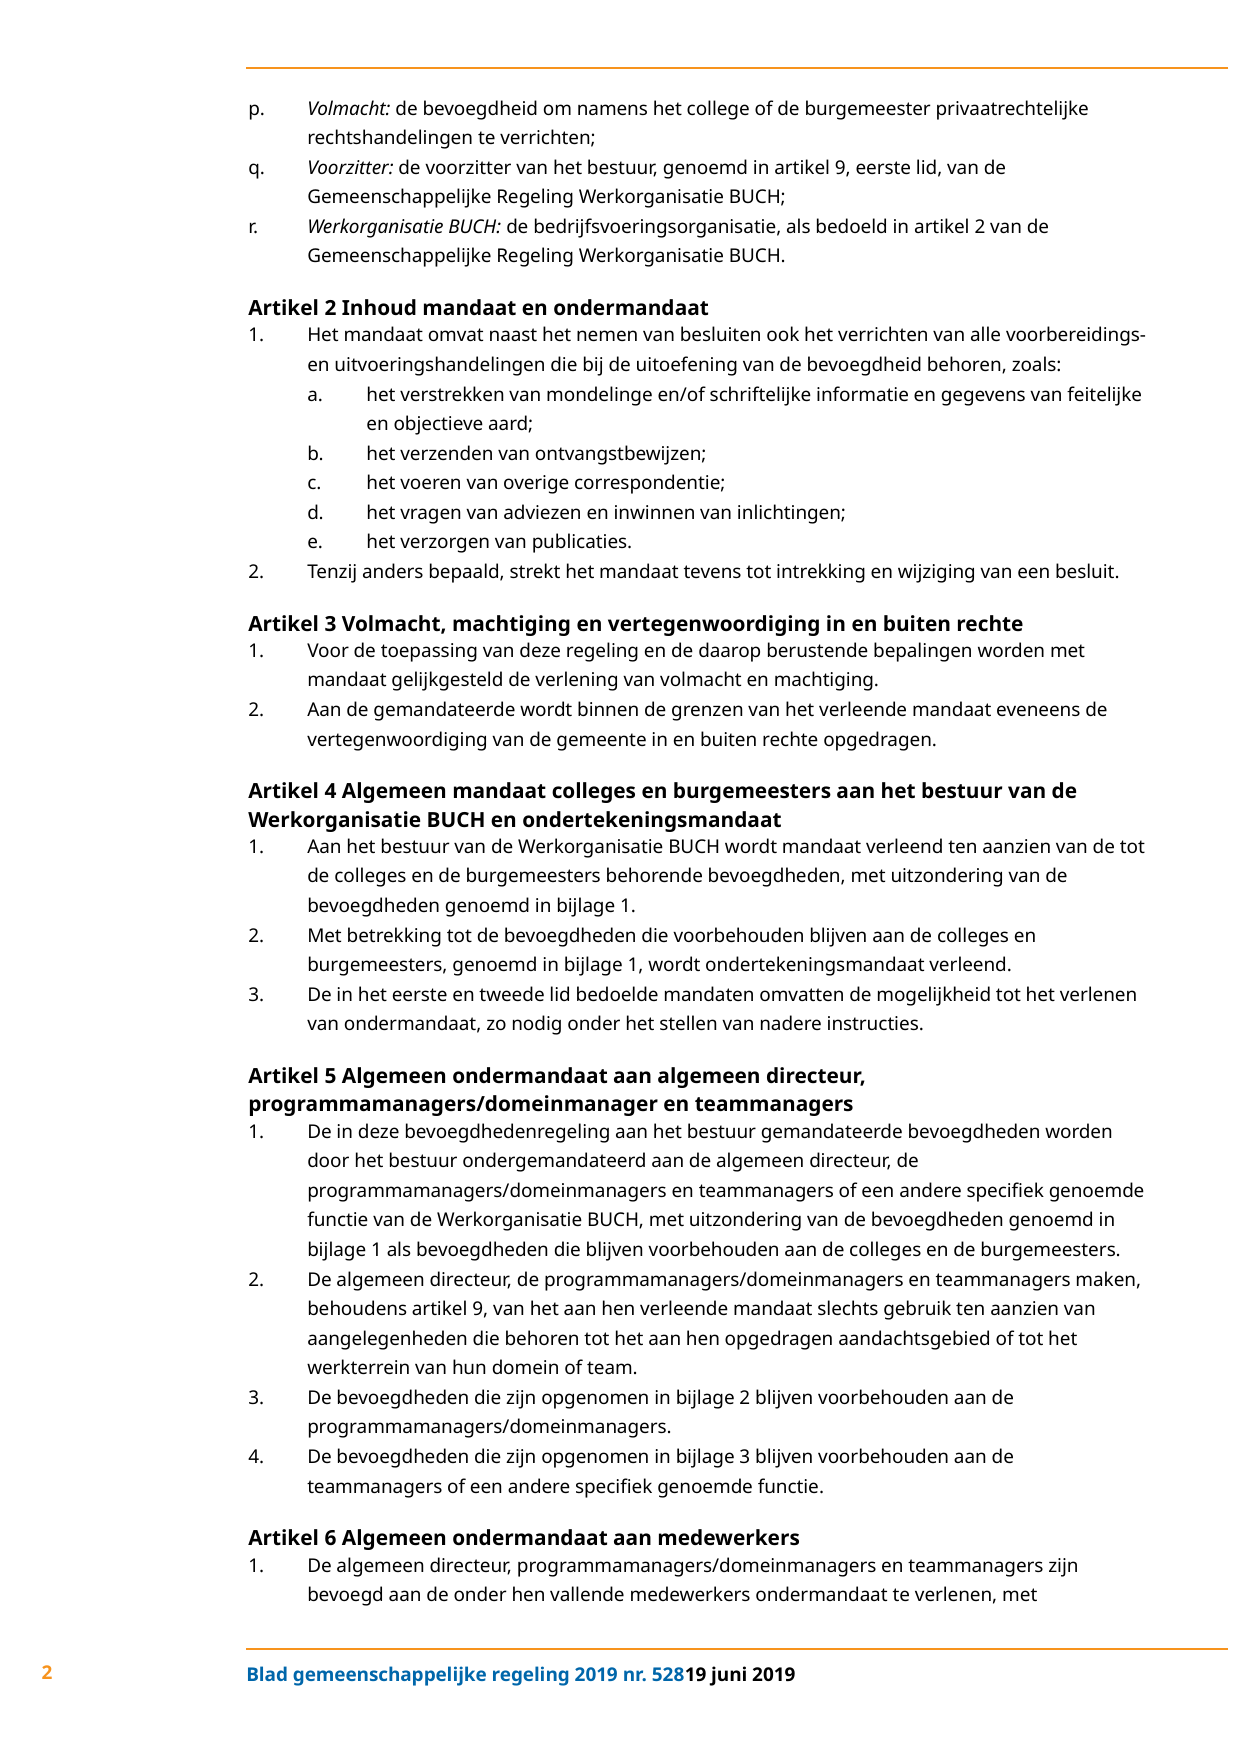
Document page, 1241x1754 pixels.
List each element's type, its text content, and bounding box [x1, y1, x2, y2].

list De in het eerste en tweede lid bedoelde mandaten omvatten de mogelijkheid tot het verlenen van ondermandaat, zo nodig onder het stellen van nadere instructies. [248, 981, 1152, 1036]
list Het mandaat omvat naast het nemen van besluiten ook het verrichten van alle voorbereidings- en uitvoeringshandelingen die bij de uitoefening van de bevoegdheid behoren, zoals: [248, 322, 1152, 377]
text Artikel 6 Algemeen ondermandaat aan medewerkers [248, 1523, 1152, 1552]
list het verzenden van ontvangstbewijzen; [307, 440, 1152, 466]
list Voor de toepassing van deze regeling en de daarop berustende bepalingen worden met mandaat gelijkgesteld de verlening van volmacht en machtiging. [248, 637, 1152, 692]
list Werkorganisatie BUCH: de bedrijfsvoeringsorganisatie, als bedoeld in artikel 2 van de Gemeenschappelijke Regeling Werkorganisatie BUCH. [248, 213, 1152, 268]
list Aan de gemandateerde wordt binnen de grenzen van het verleende mandaat eveneens de vertegenwoordiging van de gemeente in en buiten rechte opgedragen. [248, 696, 1152, 752]
list het voeren van overige correspondentie; [307, 469, 1152, 495]
list De bevoegdheden die zijn opgenomen in bijlage 3 blijven voorbehouden aan de teammanagers of een andere specifiek genoemde functie. [248, 1443, 1152, 1499]
text Artikel 5 Algemeen ondermandaat aan algemeen directeur, programmamanagers/domeinmanager en teammanagers [248, 1061, 1152, 1118]
text Artikel 4 Algemeen mandaat colleges en burgemeesters aan het bestuur van de Werkorganisatie BUCH en ondertekeningsmandaat [248, 776, 1152, 833]
list Aan het bestuur van de Werkorganisatie BUCH wordt mandaat verleend ten aanzien van de tot de colleges en de burgemeesters behorende bevoegdheden, met uitzondering van de bevoegdheden genoemd in bijlage 1. [248, 833, 1152, 918]
list De algemeen directeur, de programmamanagers/domeinmanagers en teammanagers maken, behoudens artikel 9, van het aan hen verleende mandaat slechts gebruik ten aanzien van aangelegenheden die behoren tot het aan hen opgedragen aandachtsgebied of tot het werkterrein van hun domein of team. [248, 1266, 1152, 1380]
list Volmacht: de bevoegdheid om namens het college of de burgemeester privaatrechtelijke rechtshandelingen te verrichten; [248, 95, 1152, 150]
list Voorzitter: de voorzitter van het bestuur, genoemd in artikel 9, eerste lid, van de Gemeenschappelijke Regeling Werkorganisatie BUCH; [248, 154, 1152, 209]
list De algemeen directeur, programmamanagers/domeinmanagers en teammanagers zijn bevoegd aan de onder hen vallende medewerkers ondermandaat te verlenen, met [248, 1552, 1152, 1607]
list De bevoegdheden die zijn opgenomen in bijlage 2 blijven voorbehouden aan de programmamanagers/domeinmanagers. [248, 1384, 1152, 1439]
list Met betrekking tot de bevoegdheden die voorbehouden blijven aan de colleges en burgemeesters, genoemd in bijlage 1, wordt ondertekeningsmandaat verleend. [248, 922, 1152, 977]
text Artikel 3 Volmacht, machtiging en vertegenwoordiging in en buiten rechte [248, 609, 1152, 637]
list De in deze bevoegdhedenregeling aan het bestuur gemandateerde bevoegdheden worden door het bestuur ondergemandateerd aan de algemeen directeur, de programmamanagers/domeinmanagers en teammanagers of een andere specifiek genoemde functie van de Werkorganisatie BUCH, met uitzondering van de bevoegdheden genoemd in bijlage 1 als bevoegdheden die blijven voorbehouden aan de colleges en de burgemeesters. [248, 1118, 1152, 1262]
text Artikel 2 Inhoud mandaat en ondermandaat [248, 293, 1152, 322]
list het vragen van adviezen en inwinnen van inlichtingen; [307, 499, 1152, 525]
picture [41, 47, 231, 172]
list het verzorgen van publicaties. [307, 529, 1152, 554]
list het verstrekken van mondelinge en/of schriftelijke informatie en gegevens van feitelijke en objectieve aard; [307, 381, 1152, 436]
list Tenzij anders bepaald, strekt het mandaat tevens tot intrekking en wijziging van een besluit. [248, 558, 1152, 584]
